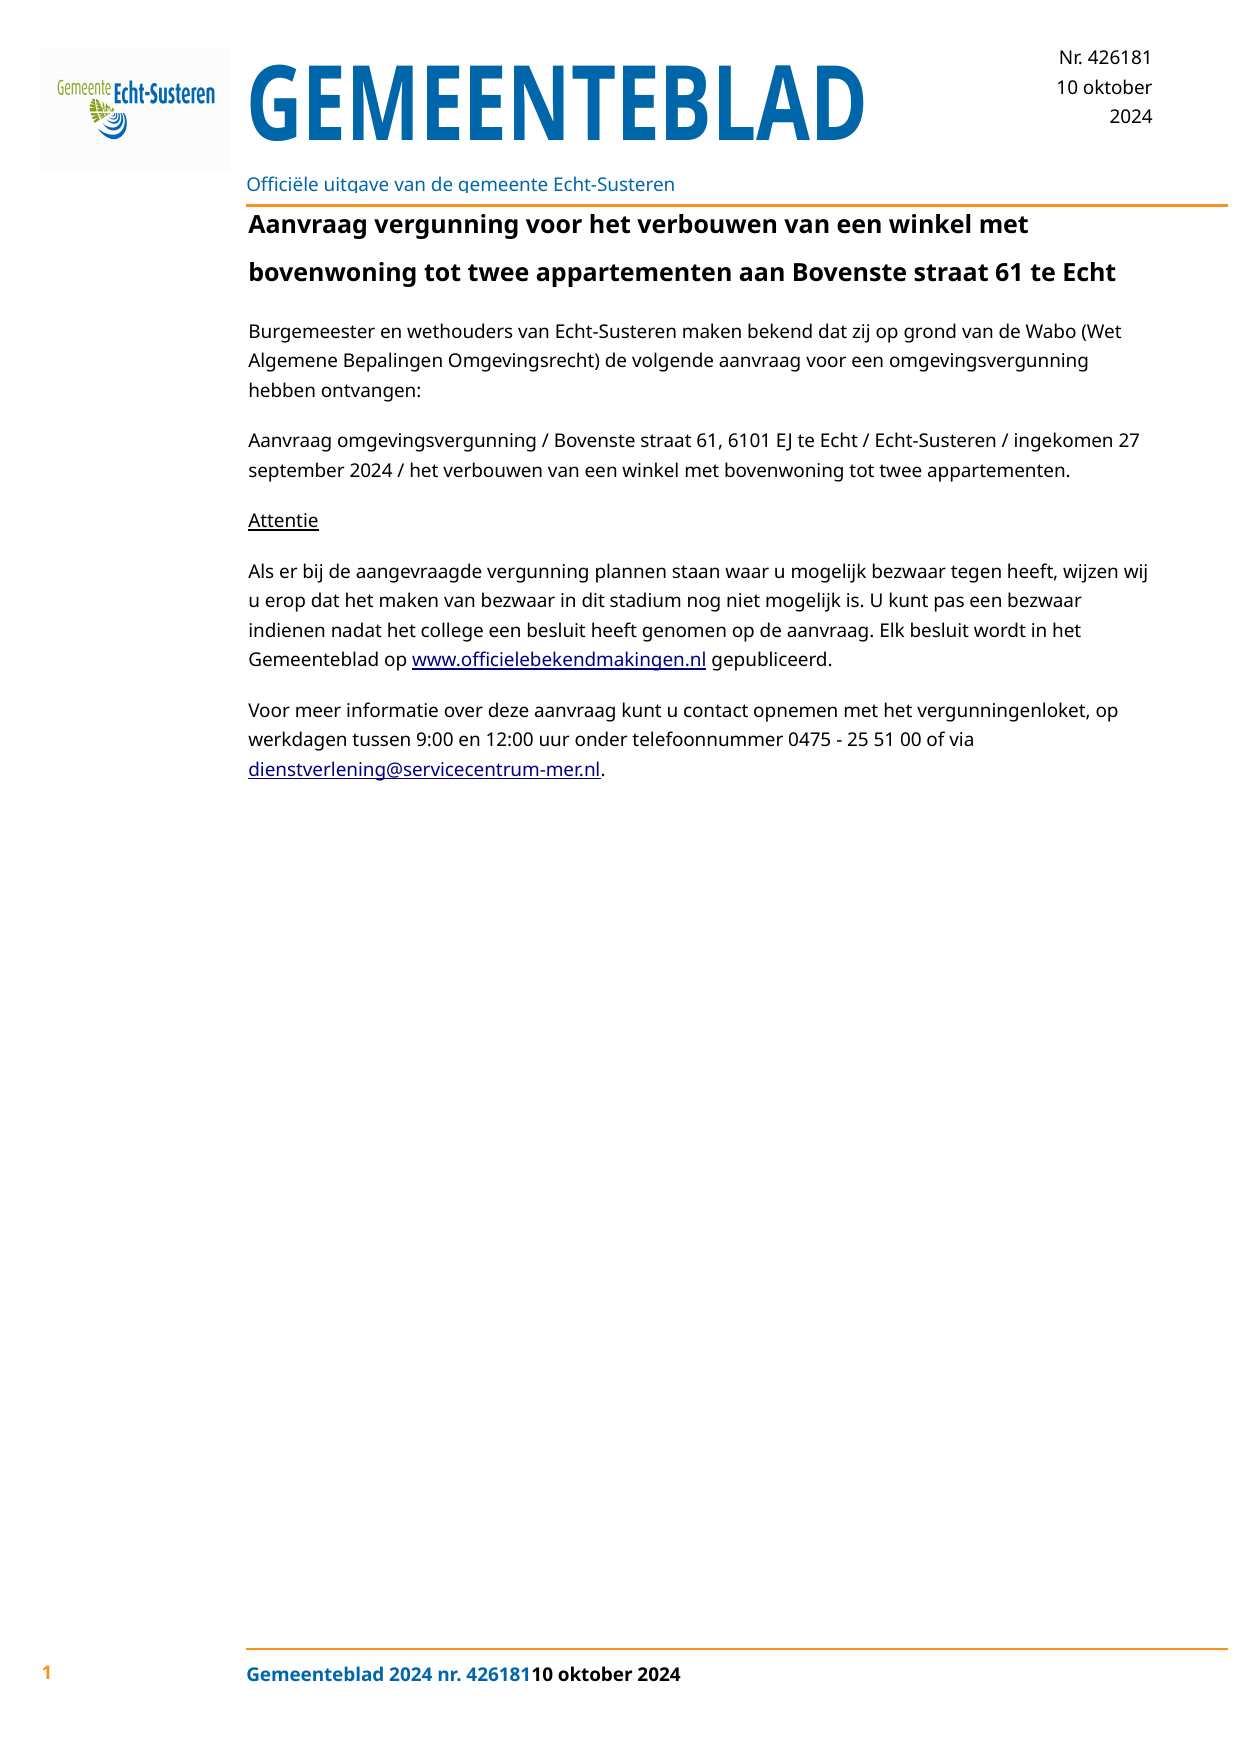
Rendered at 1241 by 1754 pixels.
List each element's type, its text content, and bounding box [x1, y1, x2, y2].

text Aanvraag omgevingsvergunning / Bovenste straat 61, 6101 EJ te Echt / Echt-Susteren / ingekomen 27 september 2024 / het verbouwen van een winkel met bovenwoning tot twee appartementen. [248, 427, 1152, 483]
text Burgemeester en wethouders van Echt-Susteren maken bekend dat zij op grond van de Wabo (Wet Algemene Bepalingen Omgevingsrecht) de volgende aanvraag voor een omgevingsvergunning hebben ontvangen: [248, 318, 1152, 403]
text Aanvraag vergunning voor het verbouwen van een winkel met bovenwoning tot twee appartementen aan Bovenste straat 61 te Echt [248, 207, 1152, 288]
picture [41, 47, 231, 172]
text Attentie [248, 507, 1152, 533]
text Als er bij de aangevraagde vergunning plannen staan waar u mogelijk bezwaar tegen heeft, wijzen wij u erop dat het maken van bezwaar in dit stadium nog niet mogelijk is. U kunt pas een bezwaar indienen nadat het college een besluit heeft genomen op de aanvraag. Elk besluit wordt in het Gemeenteblad op www.officielebekendmakingen.nl gepubliceerd. [248, 558, 1152, 672]
text Voor meer informatie over deze aanvraag kunt u contact opnemen met het vergunningenloket, op werkdagen tussen 9:00 en 12:00 uur onder telefoonnummer 0475 - 25 51 00 of via dienstverlening@servicecentrum-mer.nl. [248, 697, 1152, 782]
